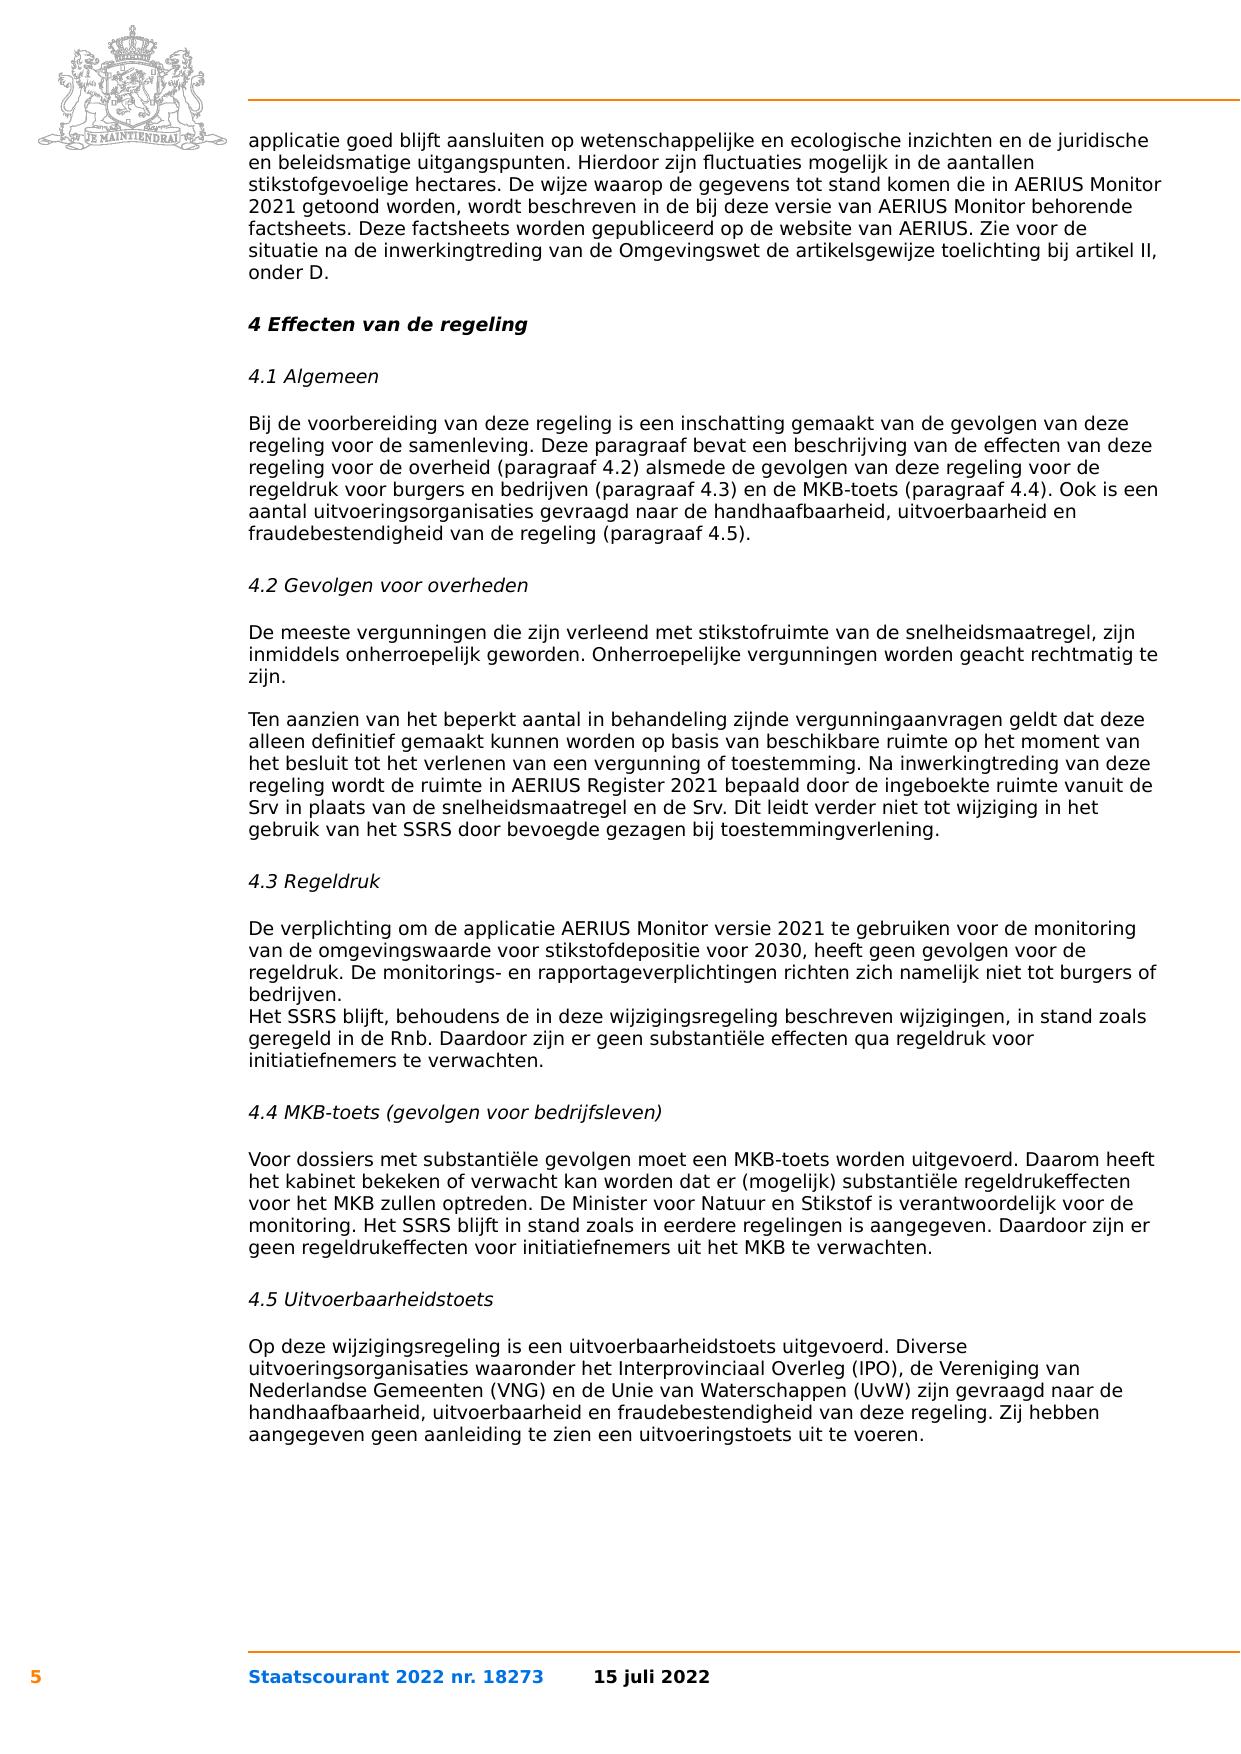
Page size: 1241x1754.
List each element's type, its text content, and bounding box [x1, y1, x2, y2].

text Ten aanzien van het beperkt aantal in behandeling zijnde vergunningaanvragen geldt dat deze alleen definitief gemaakt kunnen worden op basis van beschikbare ruimte op het moment van het besluit tot het verlenen van een vergunning of toestemming. Na inwerkingtreding van deze regeling wordt de ruimte in AERIUS Register 2021 bepaald door de ingeboekte ruimte vanuit de Srv in plaats van de snelheidsmaatregel en de Srv. Dit leidt verder niet tot wijziging in het gebruik van het SSRS door bevoegde gezagen bij toestemmingverlening. [248, 709, 1163, 841]
text Het SSRS blijft, behoudens de in deze wijzigingsregeling beschreven wijzigingen, in stand zoals geregeld in de Rnb. Daardoor zijn er geen substantiële effecten qua regeldruk voor initiatiefnemers te verwachten. [248, 1006, 1163, 1072]
subtitle 4.5 Uitvoerbaarheidstoets [248, 1289, 1163, 1311]
subtitle 4.3 Regeldruk [248, 871, 1163, 893]
text De meeste vergunningen die zijn verleend met stikstofruimte van de snelheidsmaatregel, zijn inmiddels onherroepelijk geworden. Onherroepelijke vergunningen worden geacht rechtmatig te zijn. [248, 622, 1163, 687]
subtitle 4.2 Gevolgen voor overheden [248, 574, 1163, 597]
subtitle 4.4 MKB-toets (gevolgen voor bedrijfsleven) [248, 1102, 1163, 1124]
subtitle 4.1 Algemeen [248, 366, 1163, 388]
picture [38, 25, 227, 150]
text applicatie goed blijft aansluiten op wetenschappelijke en ecologische inzichten en de juridische en beleidsmatige uitgangspunten. Hierdoor zijn fluctuaties mogelijk in de aantallen stikstofgevoelige hectares. De wijze waarop de gegevens tot stand komen die in AERIUS Monitor 2021 getoond worden, wordt beschreven in de bij deze versie van AERIUS Monitor behorende factsheets. Deze factsheets worden gepubliceerd op de website van AERIUS. Zie voor de situatie na de inwerkingtreding van de Omgevingswet de artikelsgewijze toelichting bij artikel II, onder D. [248, 130, 1163, 284]
text De verplichting om de applicatie AERIUS Monitor versie 2021 te gebruiken voor de monitoring van de omgevingswaarde voor stikstofdepositie voor 2030, heeft geen gevolgen voor de regeldruk. De monitorings- en rapportageverplichtingen richten zich namelijk niet tot burgers of bedrijven. [248, 918, 1163, 1006]
subtitle 4 Effecten van de regeling [248, 314, 1163, 336]
text Bij de voorbereiding van deze regeling is een inschatting gemaakt van de gevolgen van deze regeling voor de samenleving. Deze paragraaf bevat een beschrijving van de effecten van deze regeling voor de overheid (paragraaf 4.2) alsmede de gevolgen van deze regeling voor de regeldruk voor burgers en bedrijven (paragraaf 4.3) en de MKB-toets (paragraaf 4.4). Ook is een aantal uitvoeringsorganisaties gevraagd naar de handhaafbaarheid, uitvoerbaarheid en fraudebestendigheid van de regeling (paragraaf 4.5). [248, 413, 1163, 544]
text Voor dossiers met substantiële gevolgen moet een MKB-toets worden uitgevoerd. Daarom heeft het kabinet bekeken of verwacht kan worden dat er (mogelijk) substantiële regeldrukeffecten voor het MKB zullen optreden. De Minister voor Natuur en Stikstof is verantwoordelijk voor de monitoring. Het SSRS blijft in stand zoals in eerdere regelingen is aangegeven. Daardoor zijn er geen regeldrukeffecten voor initiatiefnemers uit het MKB te verwachten. [248, 1149, 1163, 1259]
text Op deze wijzigingsregeling is een uitvoerbaarheidstoets uitgevoerd. Diverse uitvoeringsorganisaties waaronder het Interprovinciaal Overleg (IPO), de Vereniging van Nederlandse Gemeenten (VNG) en de Unie van Waterschappen (UvW) zijn gevraagd naar de handhaafbaarheid, uitvoerbaarheid en fraudebestendigheid van deze regeling. Zij hebben aangegeven geen aanleiding te zien een uitvoeringstoets uit te voeren. [248, 1336, 1163, 1446]
